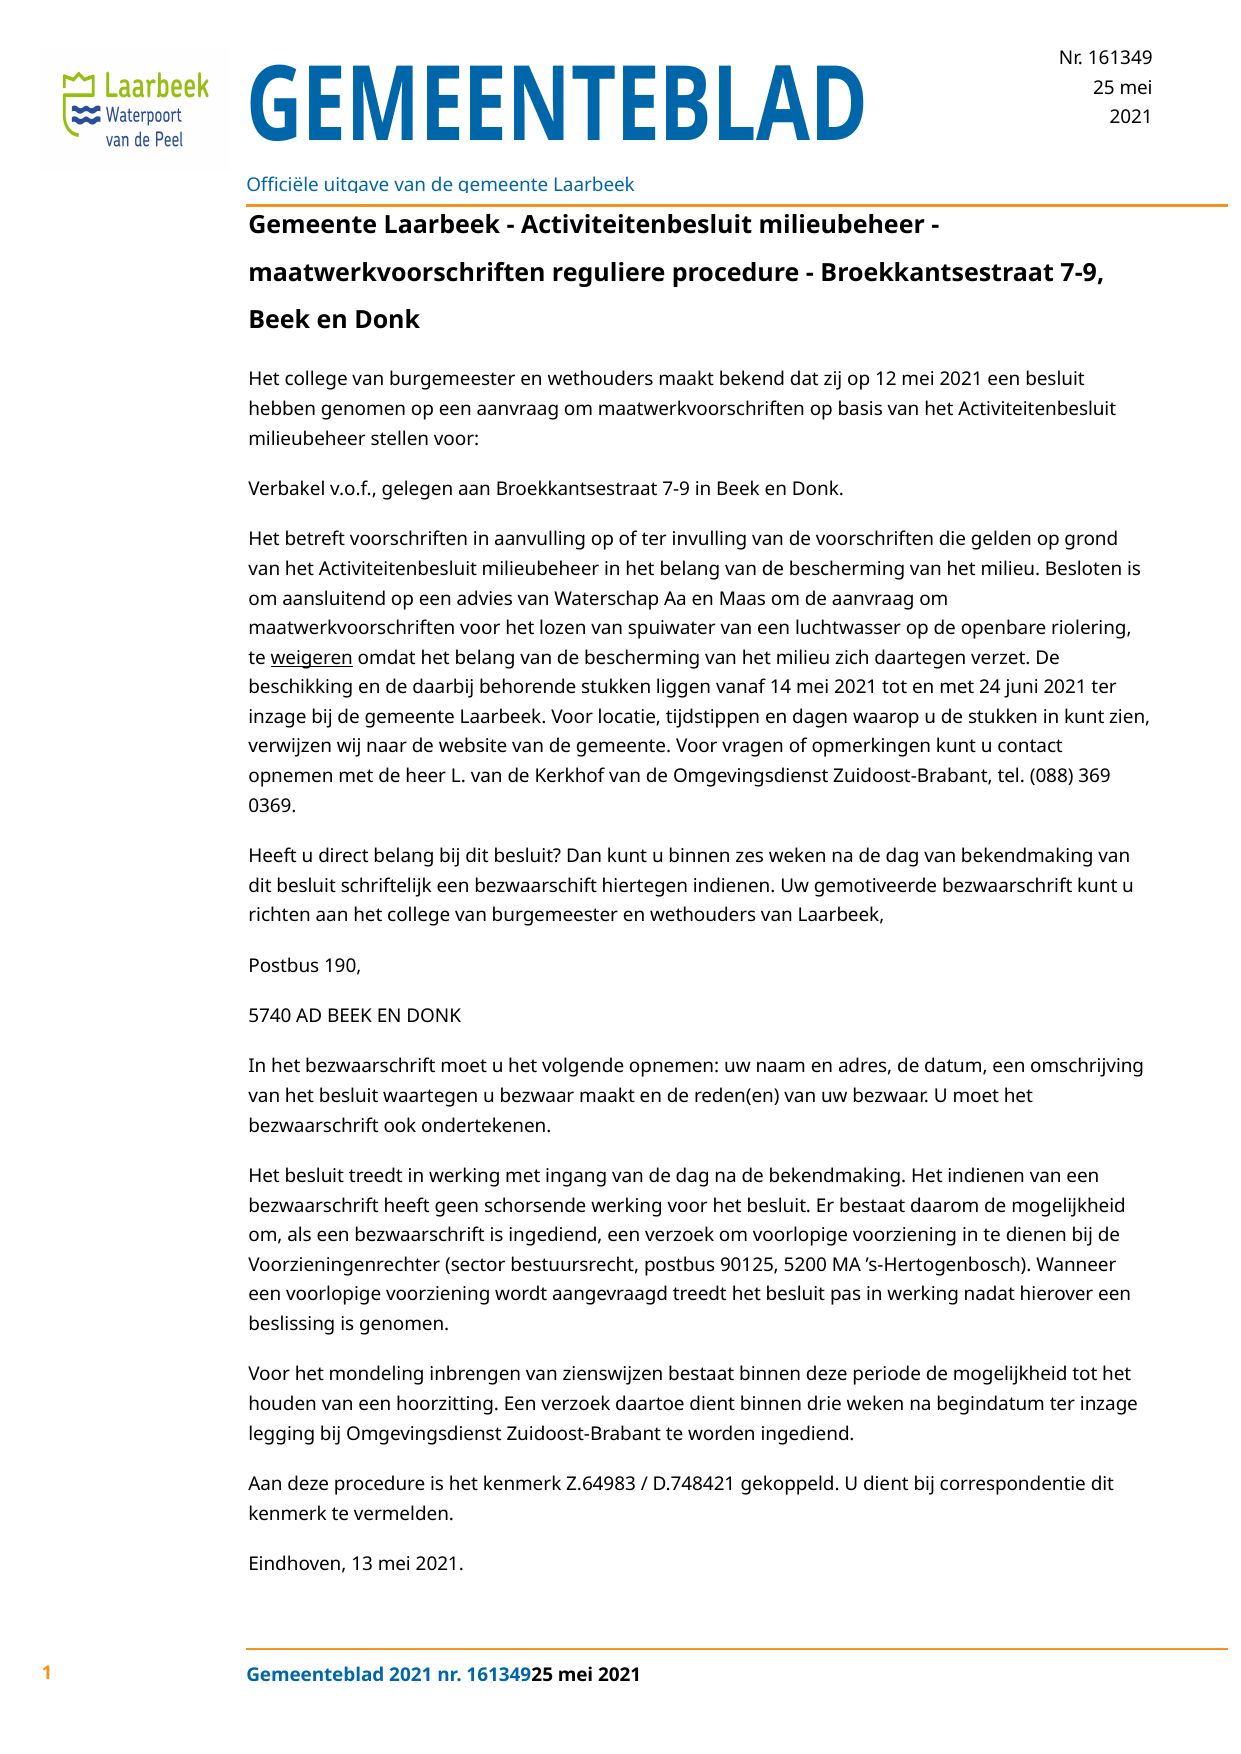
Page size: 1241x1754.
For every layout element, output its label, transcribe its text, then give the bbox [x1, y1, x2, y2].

text Het college van burgemeester en wethouders maakt bekend dat zij op 12 mei 2021 een besluit hebben genomen op een aanvraag om maatwerkvoorschriften op basis van het Activiteitenbesluit milieubeheer stellen voor: [248, 366, 1152, 450]
text Verbakel v.o.f., gelegen aan Broekkantsestraat 7-9 in Beek en Donk. [248, 475, 1152, 501]
text In het bezwaarschrift moet u het volgende opnemen: uw naam en adres, de datum, een omschrijving van het besluit waartegen u bezwaar maakt en de reden(en) van uw bezwaar. U moet het bezwaarschrift ook ondertekenen. [248, 1053, 1152, 1137]
text Het besluit treedt in werking met ingang van de dag na de bekendmaking. Het indienen van een bezwaarschrift heeft geen schorsende werking voor het besluit. Er bestaat daarom de mogelijkheid om, als een bezwaarschrift is ingediend, een verzoek om voorlopige voorziening in te dienen bij de Voorzieningenrechter (sector bestuursrecht, postbus 90125, 5200 MA ’s-Hertogenbosch). Wanneer een voorlopige voorziening wordt aangevraagd treedt het besluit pas in werking nadat hierover een beslissing is genomen. [248, 1162, 1152, 1336]
text Eindhoven, 13 mei 2021. [248, 1550, 1152, 1576]
text Heeft u direct belang bij dit besluit? Dan kunt u binnen zes weken na de dag van bekendmaking van dit besluit schriftelijk een bezwaarschift hiertegen indienen. Uw gemotiveerde bezwaarschrift kunt u richten aan het college van burgemeester en wethouders van Laarbeek, [248, 842, 1152, 927]
text Het betreft voorschriften in aanvulling op of ter invulling van de voorschriften die gelden op grond van het Activiteitenbesluit milieubeheer in het belang van de bescherming van het milieu. Besloten is om aansluitend op een advies van Waterschap Aa en Maas om de aanvraag om maatwerkvoorschriften voor het lozen van spuiwater van een luchtwasser op de openbare riolering, te weigeren omdat het belang van de bescherming van het milieu zich daartegen verzet. De beschikking en de daarbij behorende stukken liggen vanaf 14 mei 2021 tot en met 24 juni 2021 ter inzage bij de gemeente Laarbeek. Voor locatie, tijdstippen en dagen waarop u de stukken in kunt zien, verwijzen wij naar de website van de gemeente. Voor vragen of opmerkingen kunt u contact opnemen met de heer L. van de Kerkhof van de Omgevingsdienst Zuidoost-Brabant, tel. (088) 369 0369. [248, 526, 1152, 817]
text Aan deze procedure is het kenmerk Z.64983 / D.748421 gekoppeld. U dient bij correspondentie dit kenmerk te vermelden. [248, 1470, 1152, 1525]
text Postbus 190, [248, 952, 1152, 977]
picture [41, 47, 231, 172]
text Gemeente Laarbeek - Activiteitenbesluit milieubeheer - maatwerkvoorschriften reguliere procedure - Broekkantsestraat 7-9, Beek en Donk [248, 207, 1152, 336]
text Voor het mondeling inbrengen van zienswijzen bestaat binnen deze periode de mogelijkheid tot het houden van een hoorzitting. Een verzoek daartoe dient binnen drie weken na begindatum ter inzage legging bij Omgevingsdienst Zuidoost-Brabant te worden ingediend. [248, 1361, 1152, 1445]
text 5740 AD BEEK EN DONK [248, 1002, 1152, 1028]
